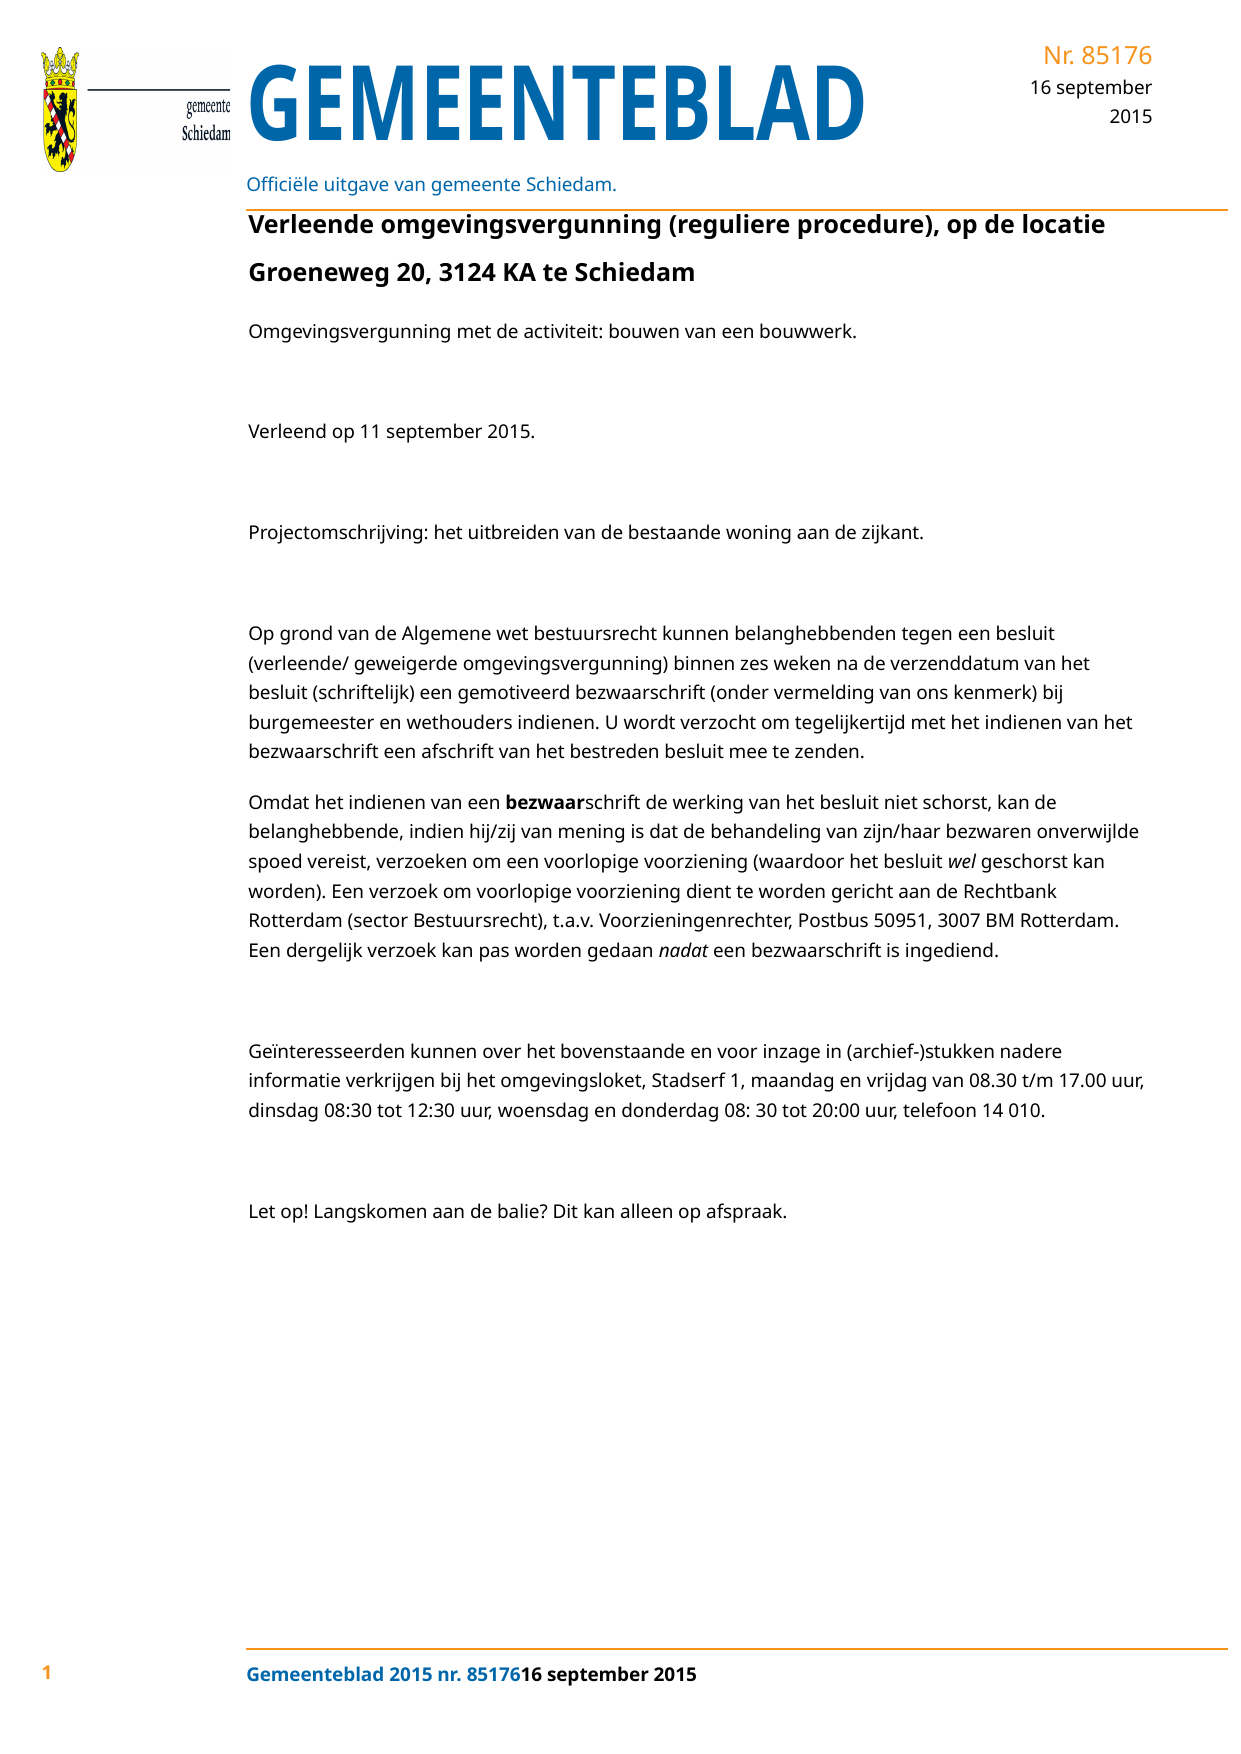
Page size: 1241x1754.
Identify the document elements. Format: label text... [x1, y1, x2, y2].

picture [41, 47, 231, 172]
text Geïnteresseerden kunnen over het bovenstaande en voor inzage in (archief-)stukken nadere informatie verkrijgen bij het omgevingsloket, Stadserf 1, maandag en vrijdag van 08.30 t/m 17.00 uur, dinsdag 08:30 tot 12:30 uur, woensdag en donderdag 08: 30 tot 20:00 uur, telefoon 14 010. [248, 1038, 1152, 1123]
text Let op! Langskomen aan de balie? Dit kan alleen op afspraak. [248, 1198, 1152, 1224]
text Op grond van de Algemene wet bestuursrecht kunnen belanghebbenden tegen een besluit (verleende/ geweigerde omgevingsvergunning) binnen zes weken na de verzenddatum van het besluit (schriftelijk) een gemotiveerd bezwaarschrift (onder vermelding van ons kenmerk) bij burgemeester en wethouders indienen. U wordt verzocht om tegelijkertijd met het indienen van het bezwaarschrift een afschrift van het bestreden besluit mee te zenden. [248, 620, 1152, 764]
text Verleende omgevingsvergunning (reguliere procedure), op de locatie Groeneweg 20, 3124 KA te Schiedam [248, 211, 1152, 288]
text Omgevingsvergunning met de activiteit: bouwen van een bouwwerk. [248, 318, 1152, 344]
text Projectomschrijving: het uitbreiden van de bestaande woning aan de zijkant. [248, 519, 1152, 545]
text Omdat het indienen van een bezwaarschrift de werking van het besluit niet schorst, kan de belanghebbende, indien hij/zij van mening is dat de behandeling van zijn/haar bezwaren onverwijlde spoed vereist, verzoeken om een voorlopige voorziening (waardoor het besluit wel geschorst kan worden). Een verzoek om voorlopige voorziening dient te worden gericht aan de Rechtbank Rotterdam (sector Bestuursrecht), t.a.v. Voorzieningenrechter, Postbus 50951, 3007 BM Rotterdam. Een dergelijk verzoek kan pas worden gedaan nadat een bezwaarschrift is ingediend. [248, 789, 1152, 963]
text Verleend op 11 september 2015. [248, 419, 1152, 444]
